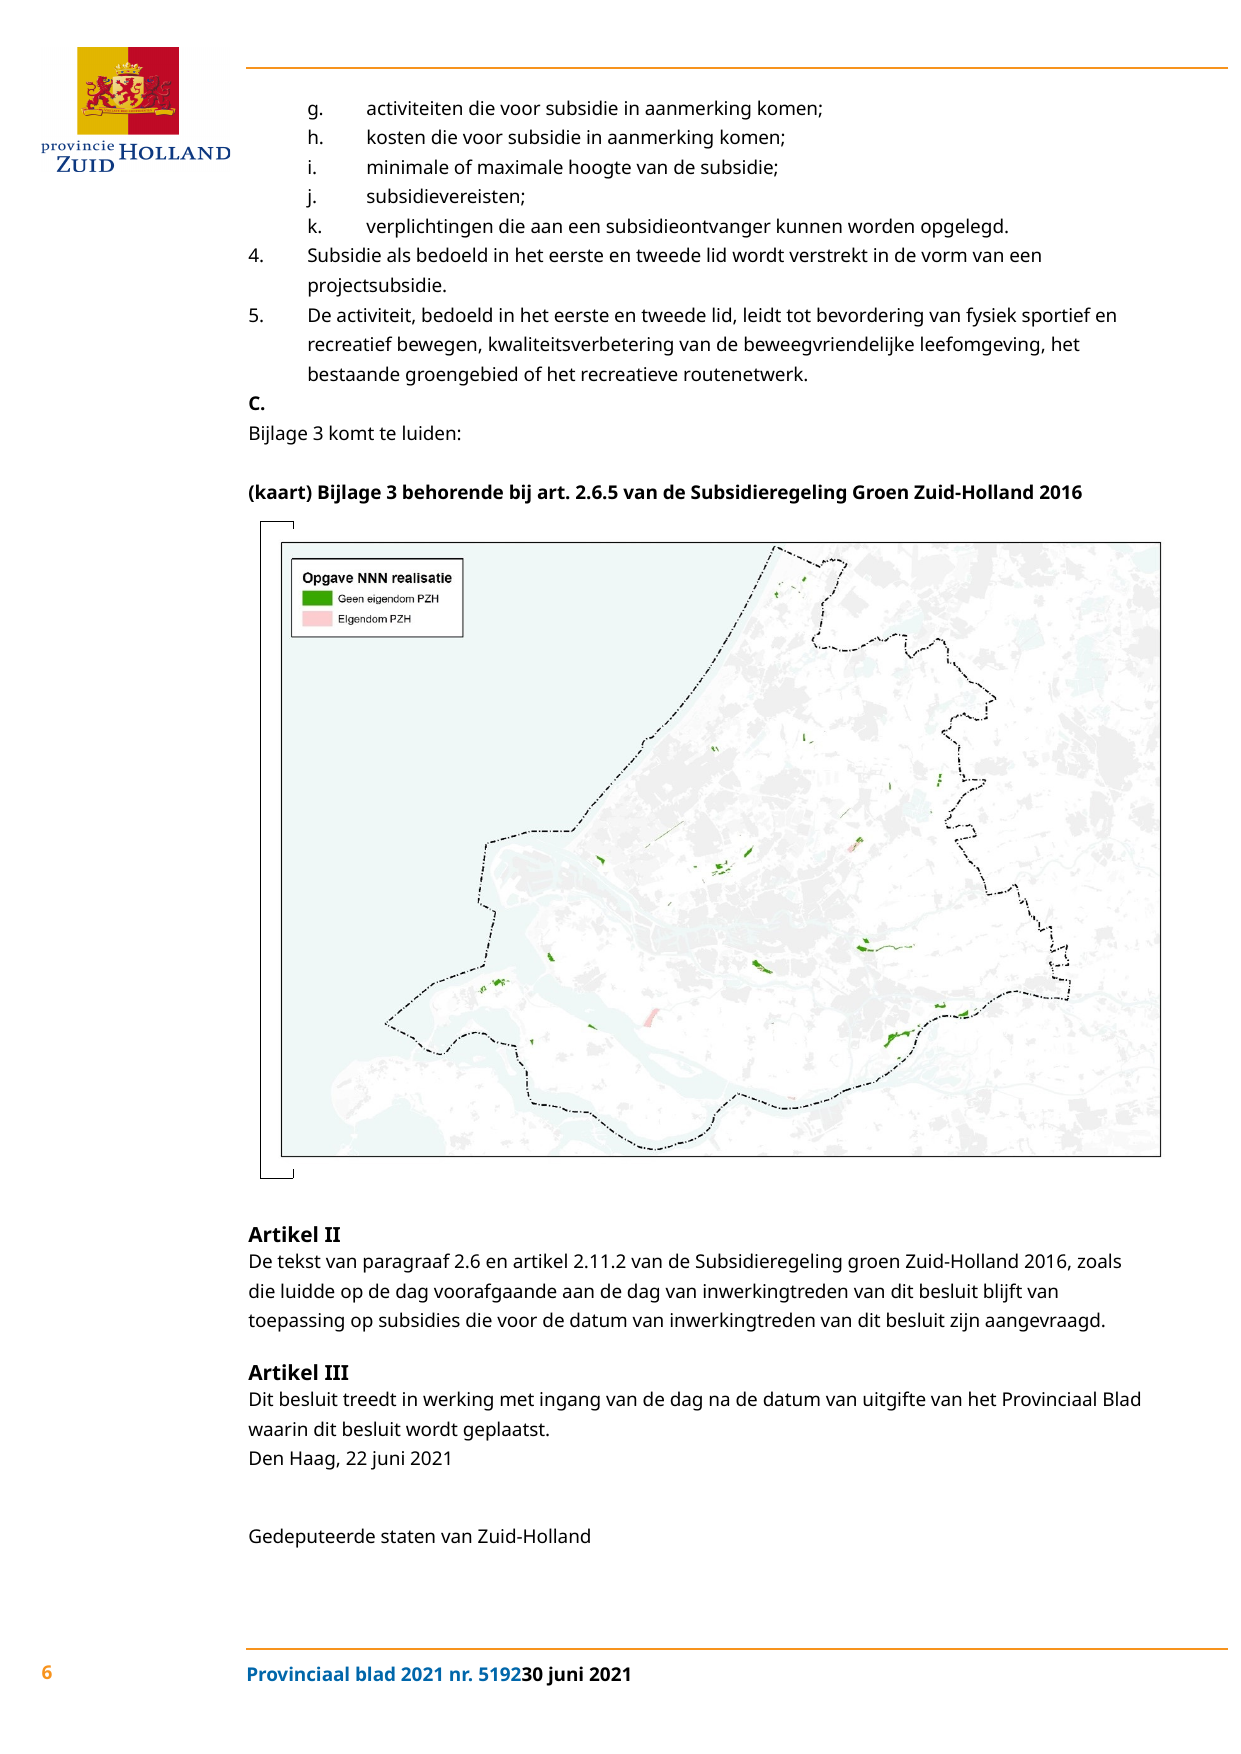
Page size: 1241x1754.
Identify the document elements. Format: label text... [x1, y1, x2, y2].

list De activiteit, bedoeld in het eerste en tweede lid, leidt tot bevordering van fysiek sportief en recreatief bewegen, kwaliteitsverbetering van de beweegvriendelijke leefomgeving, het bestaande groengebied of het recreatieve routenetwerk. [248, 302, 1152, 387]
text C. [248, 391, 1152, 416]
list kosten die voor subsidie in aanmerking komen; [307, 124, 1152, 150]
text (kaart) Bijlage 3 behorende bij art. 2.6.5 van de Subsidieregeling Groen Zuid-Holland 2016 [248, 479, 1152, 505]
list verplichtingen die aan een subsidieontvanger kunnen worden opgelegd. [307, 213, 1152, 239]
picture [41, 47, 231, 172]
text Den Haag, 22 juni 2021 [248, 1446, 1152, 1471]
text Artikel II [248, 1220, 1152, 1248]
text Gedeputeerde staten van Zuid-Holland [248, 1523, 1152, 1548]
text Dit besluit treedt in werking met ingang van de dag na de datum van uitgifte van het Provinciaal Blad waarin dit besluit wordt geplaatst. [248, 1386, 1152, 1442]
text Artikel III [248, 1358, 1152, 1386]
list subsidievereisten; [307, 183, 1152, 209]
list activiteiten die voor subsidie in aanmerking komen; [307, 95, 1152, 121]
picture [268, 529, 1173, 1169]
text Bijlage 3 komt te luiden: [248, 420, 1152, 446]
list Subsidie als bedoeld in het eerste en tweede lid wordt verstrekt in de vorm van een projectsubsidie. [248, 243, 1152, 298]
list minimale of maximale hoogte van de subsidie; [307, 154, 1152, 180]
text De tekst van paragraaf 2.6 en artikel 2.11.2 van de Subsidieregeling groen Zuid-Holland 2016, zoals die luidde op de dag voorafgaande aan de dag van inwerkingtreden van dit besluit blijft van toepassing op subsidies die voor de datum van inwerkingtreden van dit besluit zijn aangevraagd. [248, 1248, 1152, 1333]
